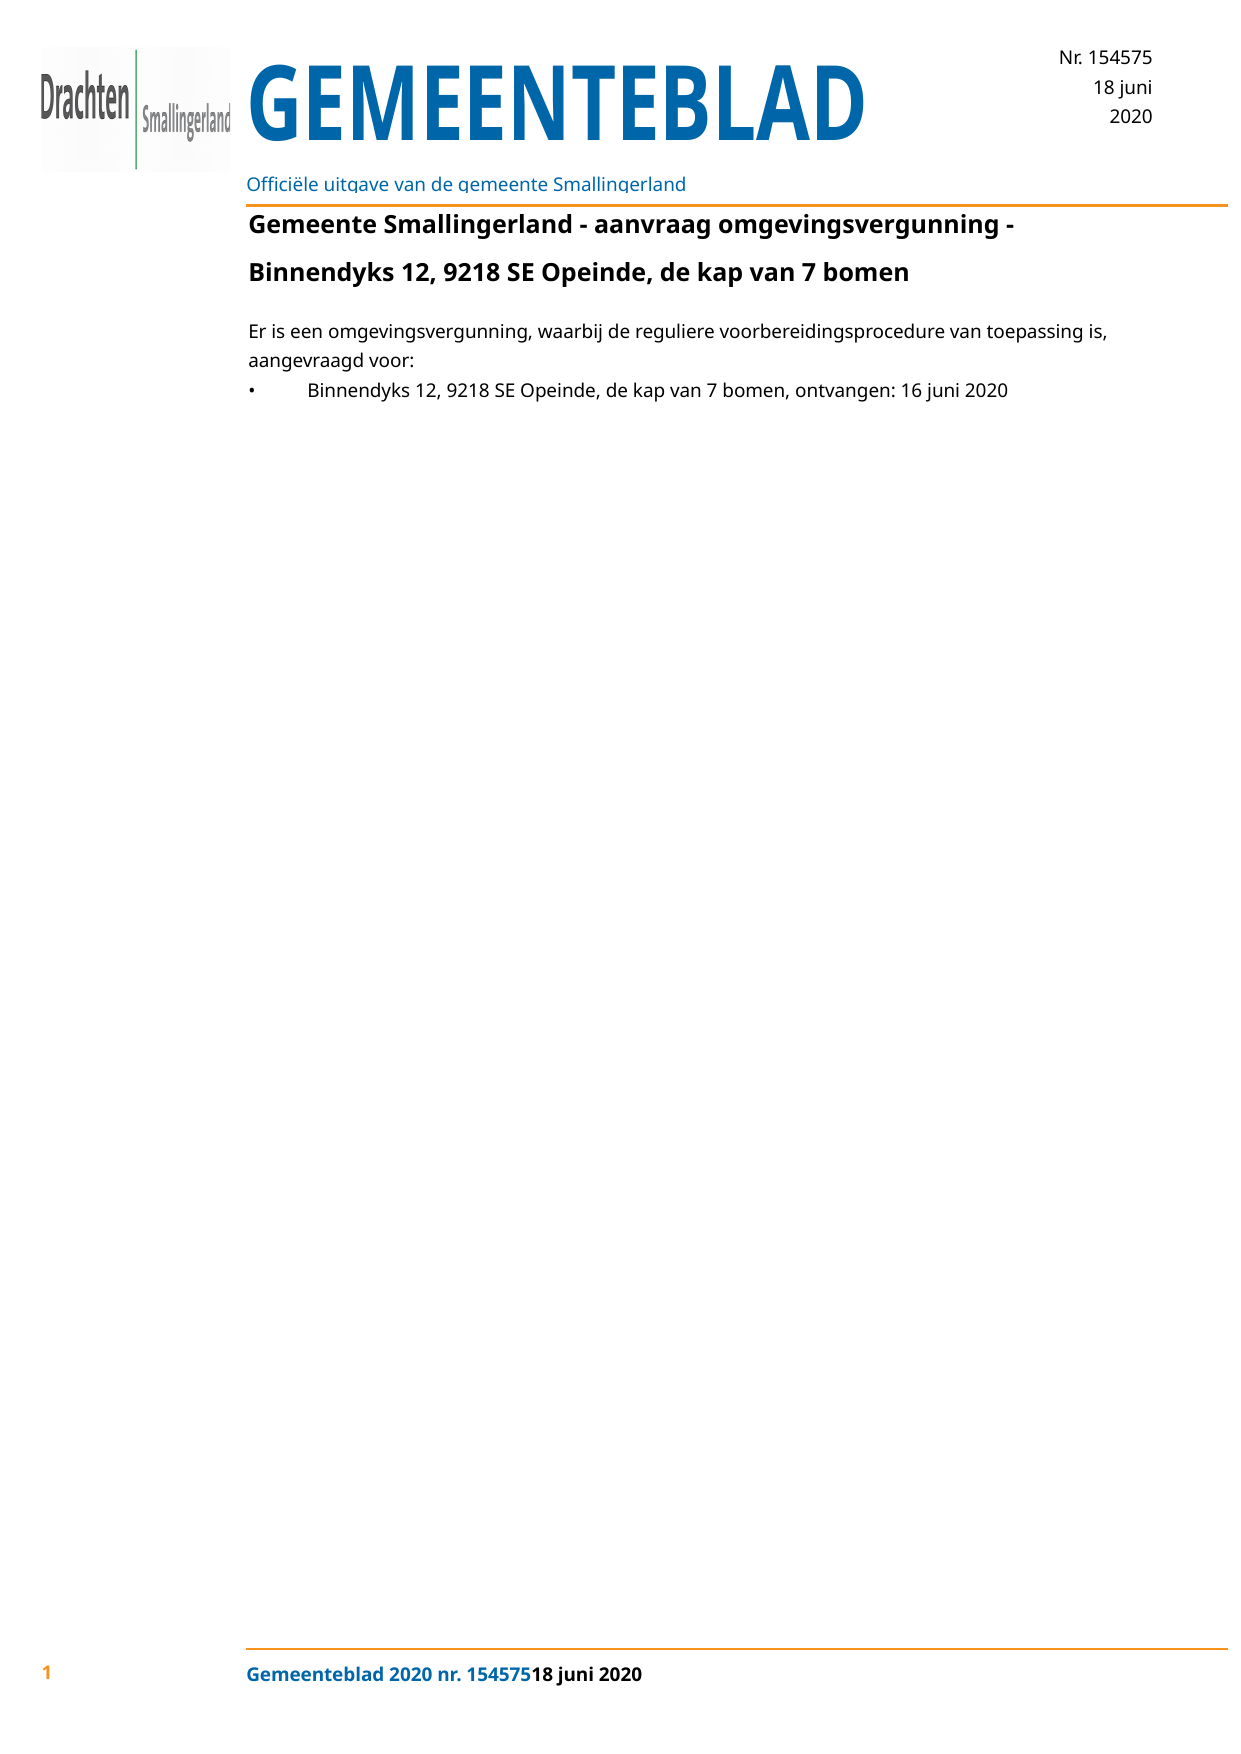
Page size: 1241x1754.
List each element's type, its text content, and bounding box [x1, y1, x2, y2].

list Binnendyks 12, 9218 SE Opeinde, de kap van 7 bomen, ontvangen: 16 juni 2020 [248, 377, 1152, 403]
picture [41, 47, 231, 172]
text Er is een omgevingsvergunning, waarbij de reguliere voorbereidingsprocedure van toepassing is, aangevraagd voor: [248, 318, 1152, 373]
text Gemeente Smallingerland - aanvraag omgevingsvergunning - Binnendyks 12, 9218 SE Opeinde, de kap van 7 bomen [248, 207, 1152, 288]
